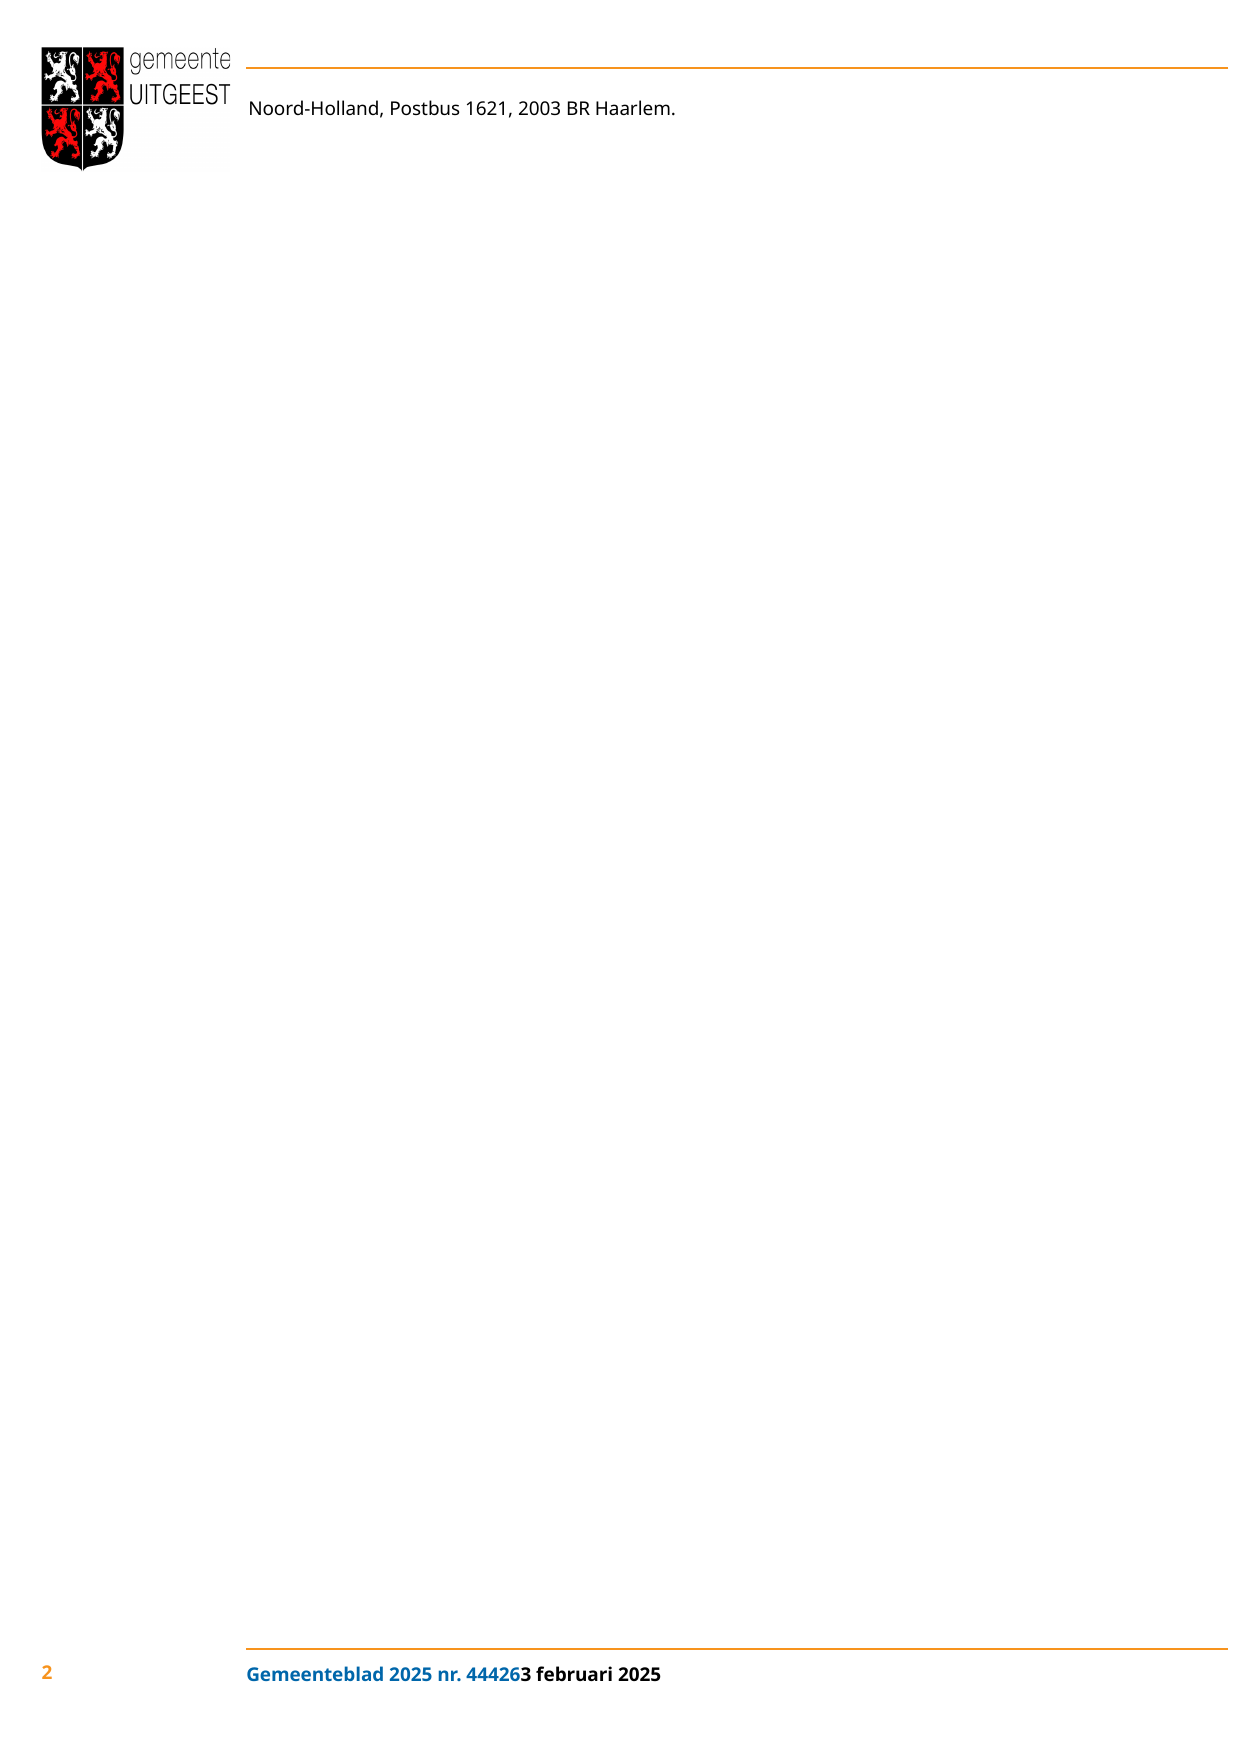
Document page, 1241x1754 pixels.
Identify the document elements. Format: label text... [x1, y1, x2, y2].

picture [41, 47, 231, 172]
text Noord-Holland, Postbus 1621, 2003 BR Haarlem. [248, 95, 1152, 121]
